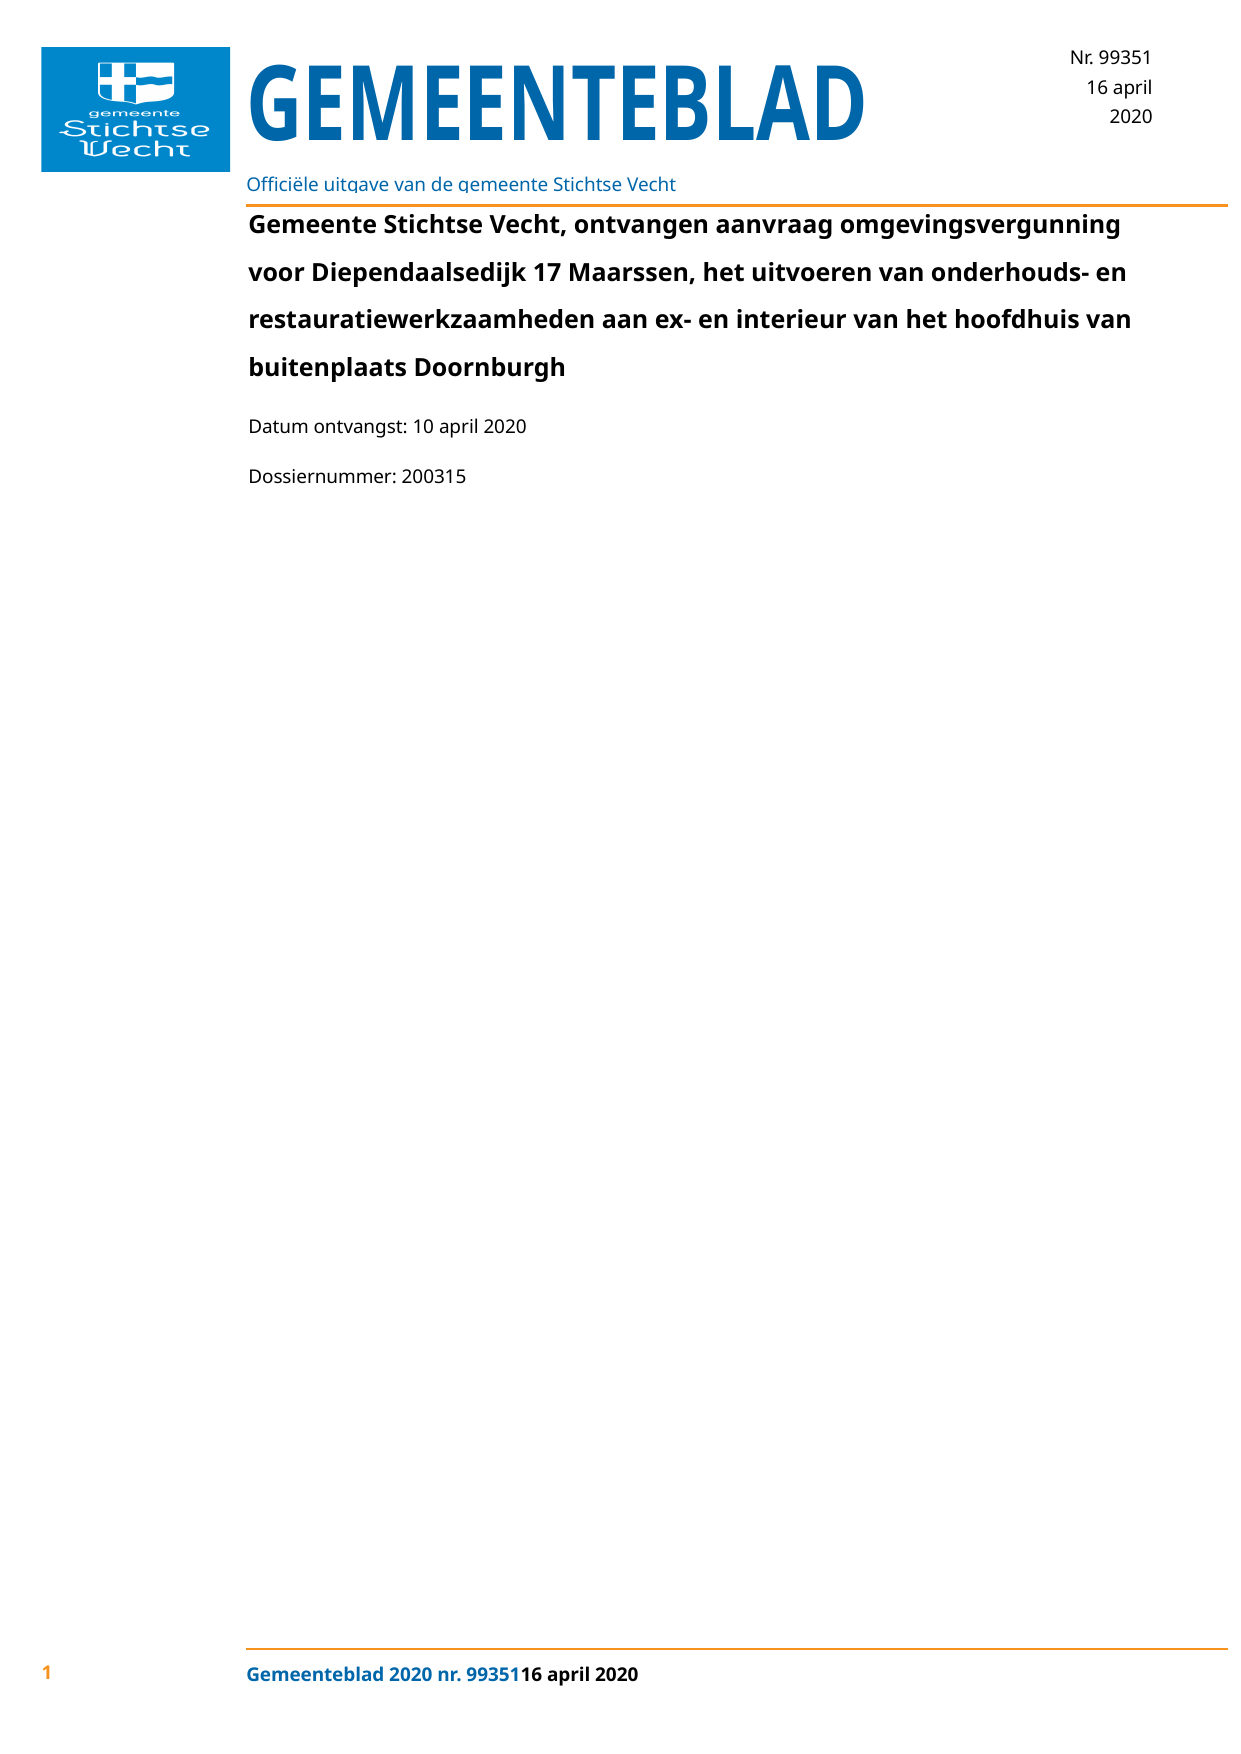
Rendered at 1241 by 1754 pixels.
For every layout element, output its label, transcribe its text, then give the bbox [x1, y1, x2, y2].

text Gemeente Stichtse Vecht, ontvangen aanvraag omgevingsvergunning voor Diependaalsedijk 17 Maarssen, het uitvoeren van onderhouds- en restauratiewerkzaamheden aan ex- en interieur van het hoofdhuis van buitenplaats Doornburgh [248, 207, 1152, 384]
text Datum ontvangst: 10 april 2020 [248, 413, 1152, 439]
picture [99, 63, 135, 101]
picture [137, 63, 174, 103]
text Dossiernummer: 200315 [248, 463, 1152, 489]
